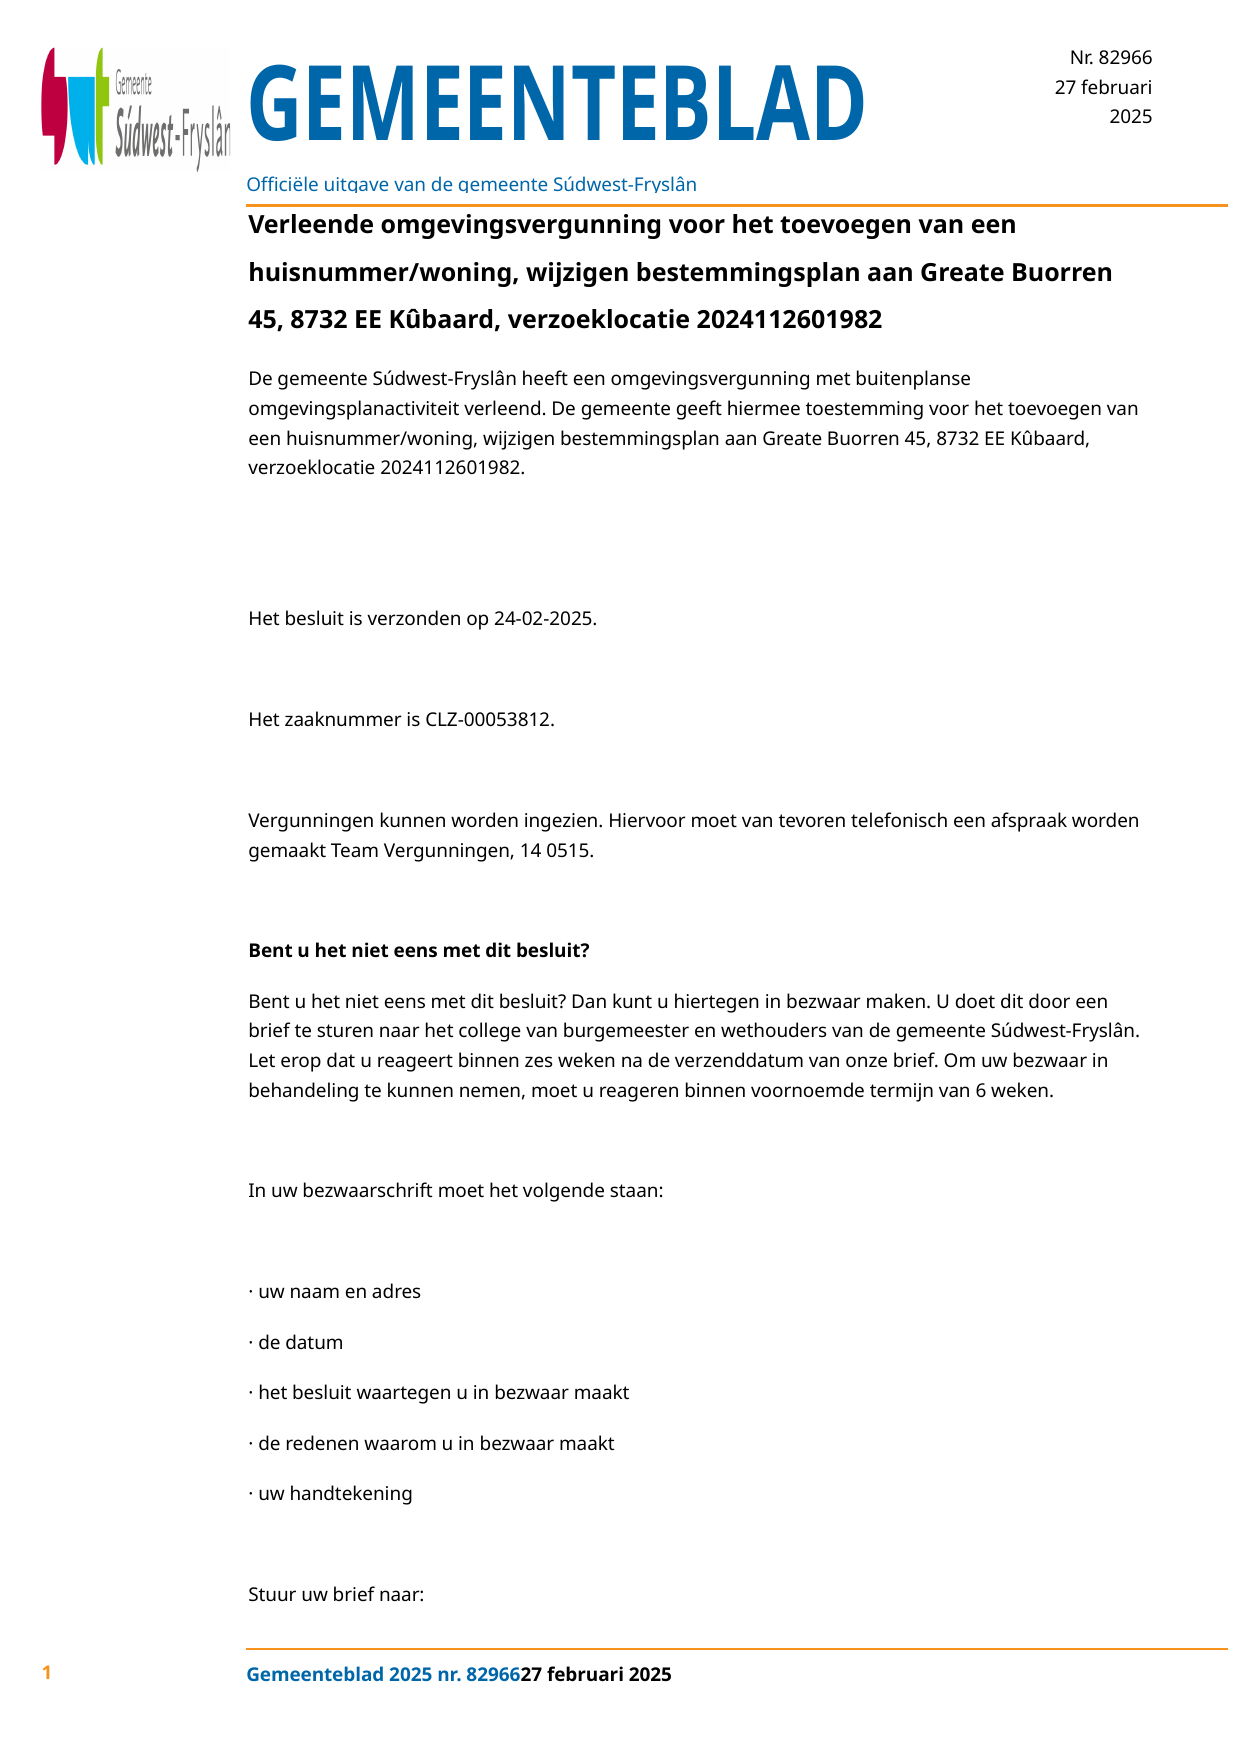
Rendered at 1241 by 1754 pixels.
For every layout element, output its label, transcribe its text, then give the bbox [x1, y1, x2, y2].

text Bent u het niet eens met dit besluit? Dan kunt u hiertegen in bezwaar maken. U doet dit door een brief te sturen naar het college van burgemeester en wethouders van de gemeente Súdwest-Fryslân. Let erop dat u reageert binnen zes weken na de verzenddatum van onze brief. Om uw bezwaar in behandeling te kunnen nemen, moet u reageren binnen voornoemde termijn van 6 weken. [248, 988, 1152, 1102]
text In uw bezwaarschrift moet het volgende staan: [248, 1178, 1152, 1203]
text · de redenen waarom u in bezwaar maakt [248, 1430, 1152, 1455]
text Stuur uw brief naar: [248, 1581, 1152, 1607]
text Vergunningen kunnen worden ingezien. Hiervoor moet van tevoren telefonisch een afspraak worden gemaakt Team Vergunningen, 14 0515. [248, 807, 1152, 862]
picture [41, 47, 231, 172]
text Het zaaknummer is CLZ-00053812. [248, 706, 1152, 732]
text Bent u het niet eens met dit besluit? [248, 938, 1152, 963]
text · de datum [248, 1329, 1152, 1354]
text · het besluit waartegen u in bezwaar maakt [248, 1379, 1152, 1405]
text Verleende omgevingsvergunning voor het toevoegen van een huisnummer/woning, wijzigen bestemmingsplan aan Greate Buorren 45, 8732 EE Kûbaard, verzoeklocatie 2024112601982 [248, 207, 1152, 336]
text · uw naam en adres [248, 1278, 1152, 1304]
text · uw handtekening [248, 1480, 1152, 1506]
text De gemeente Súdwest-Fryslân heeft een omgevingsvergunning met buitenplanse omgevingsplanactiviteit verleend. De gemeente geeft hiermee toestemming voor het toevoegen van een huisnummer/woning, wijzigen bestemmingsplan aan Greate Buorren 45, 8732 EE Kûbaard, verzoeklocatie 2024112601982. [248, 366, 1152, 480]
text Het besluit is verzonden op 24-02-2025. [248, 606, 1152, 631]
